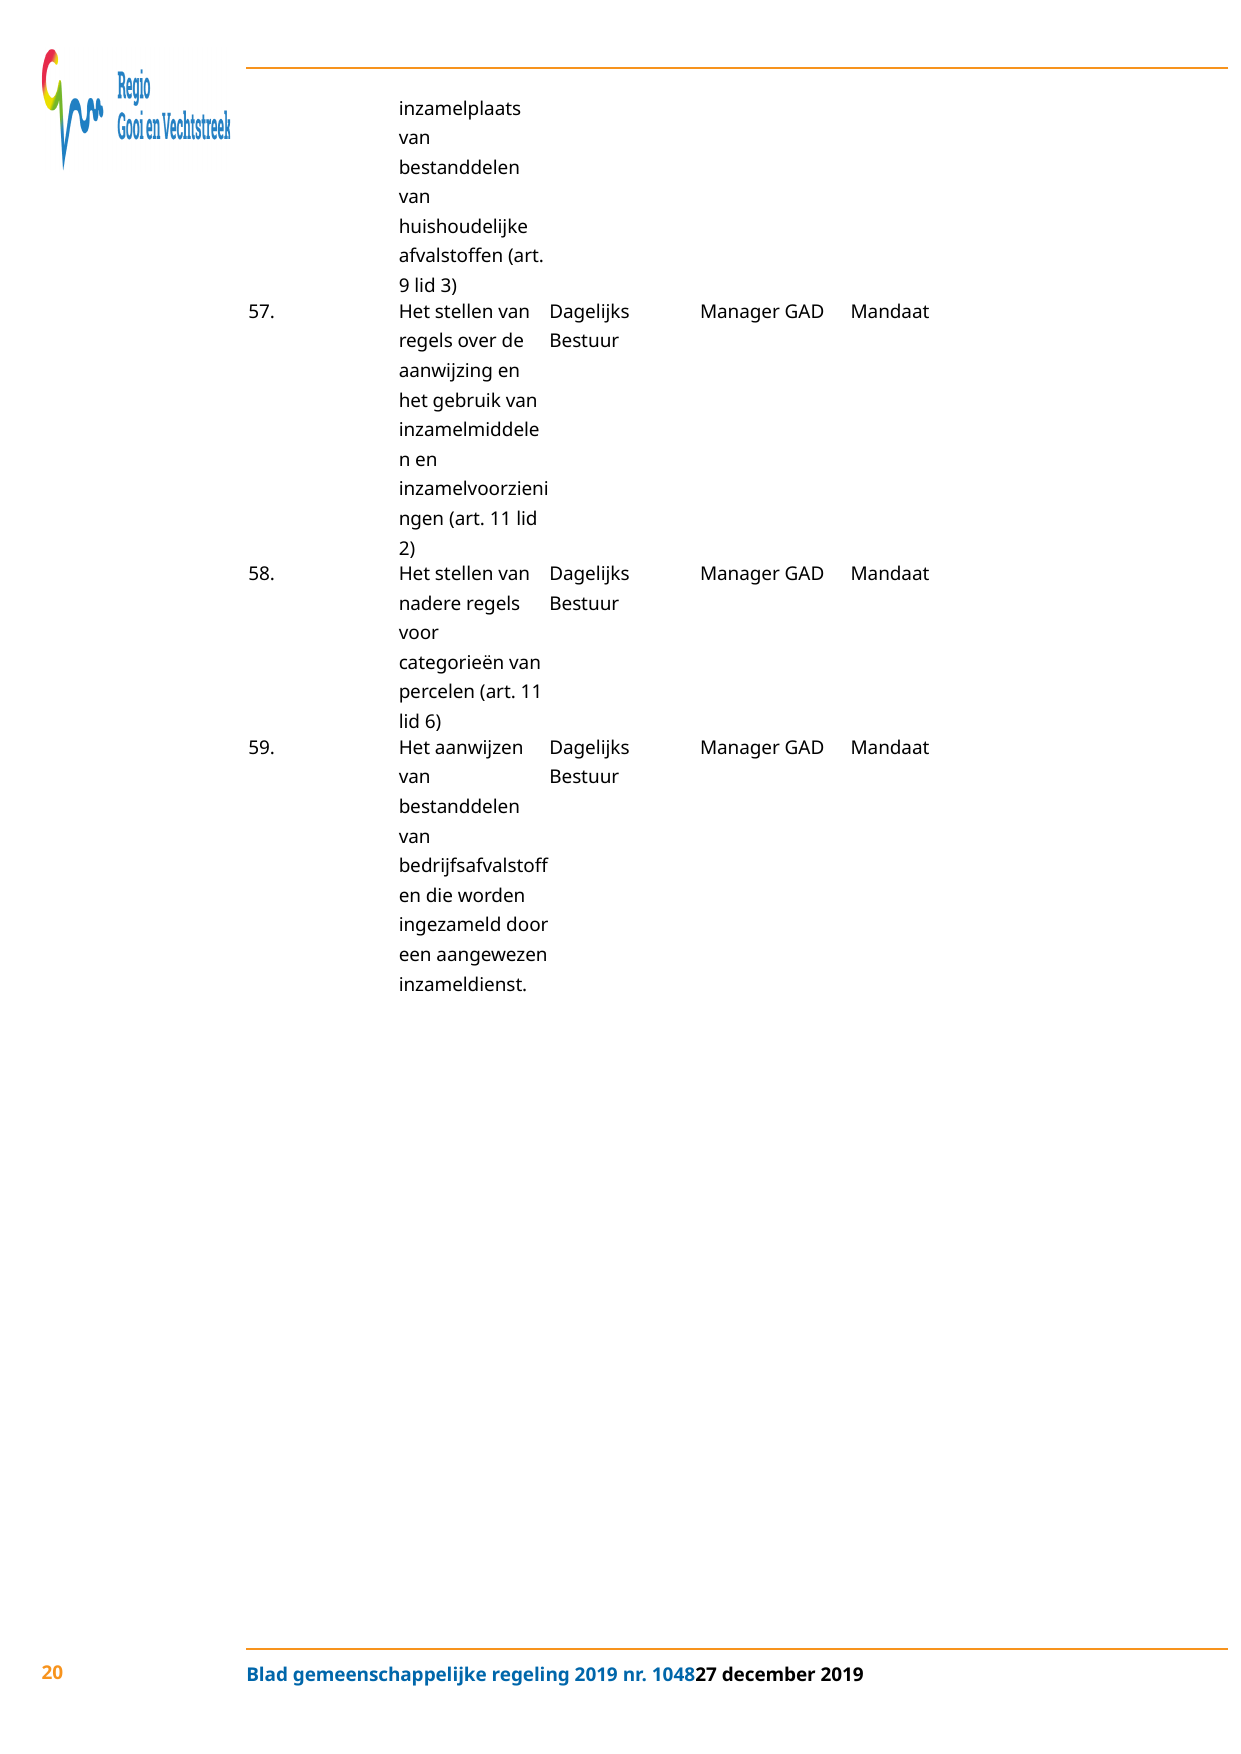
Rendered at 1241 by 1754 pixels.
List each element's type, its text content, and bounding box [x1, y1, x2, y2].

table_cell [1001, 95, 1152, 298]
table_cell [549, 95, 700, 298]
table_cell Mandaat [850, 560, 1001, 734]
table_cell Dagelijks Bestuur [549, 734, 700, 996]
table_cell [850, 95, 1001, 298]
picture [41, 47, 231, 172]
table_cell inzamelplaats van bestanddelen van huishoudelijke afvalstoffen (art. 9 lid 3) [399, 95, 549, 298]
table_cell [700, 95, 850, 298]
table_cell [248, 95, 398, 298]
table_cell [1001, 298, 1152, 560]
table_cell Het stellen van nadere regels voor categorieën van percelen (art. 11 lid 6) [399, 560, 549, 734]
table_cell [1001, 734, 1152, 996]
table_cell 57. [248, 298, 398, 560]
table_cell Mandaat [850, 734, 1001, 996]
table_cell Manager GAD [700, 298, 850, 560]
table_cell [1001, 560, 1152, 734]
table_cell Manager GAD [700, 560, 850, 734]
table_cell Het aanwijzen van bestanddelen van bedrijfsafvalstoffen die worden ingezameld door een aangewezen inzameldienst. [399, 734, 549, 996]
table_cell 58. [248, 560, 398, 734]
table_cell Mandaat [850, 298, 1001, 560]
table_cell 59. [248, 734, 398, 996]
table_cell Het stellen van regels over de aanwijzing en het gebruik van inzamelmiddelen en inzamelvoorzieningen (art. 11 lid 2) [399, 298, 549, 560]
table_cell Dagelijks Bestuur [549, 560, 700, 734]
table_cell Dagelijks Bestuur [549, 298, 700, 560]
table_cell Manager GAD [700, 734, 850, 996]
